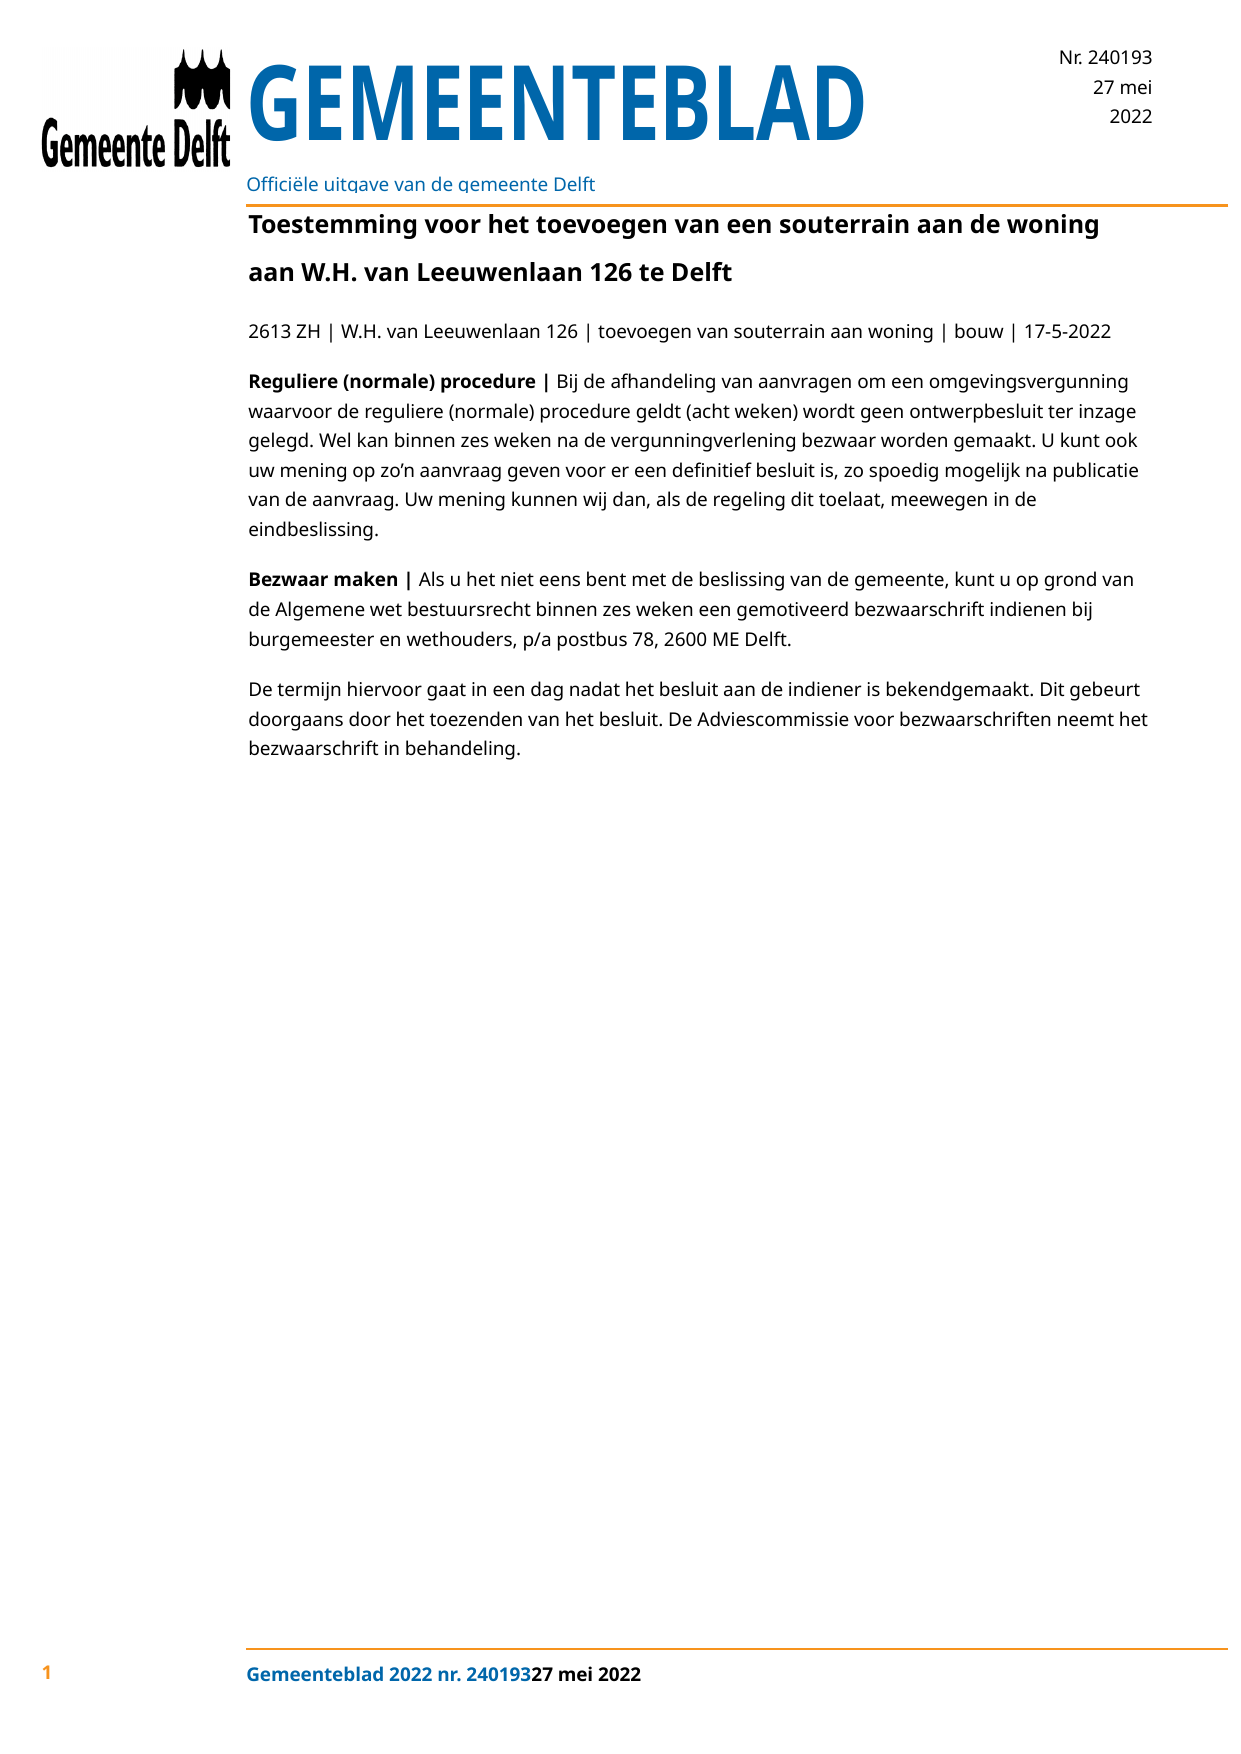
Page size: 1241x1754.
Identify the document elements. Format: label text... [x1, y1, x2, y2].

text Reguliere (normale) procedure | Bij de afhandeling van aanvragen om een omgevingsvergunning waarvoor de reguliere (normale) procedure geldt (acht weken) wordt geen ontwerpbesluit ter inzage gelegd. Wel kan binnen zes weken na de vergunningverlening bezwaar worden gemaakt. U kunt ook uw mening op zo’n aanvraag geven voor er een definitief besluit is, zo spoedig mogelijk na publicatie van de aanvraag. Uw mening kunnen wij dan, als de regeling dit toelaat, meewegen in de eindbeslissing. [248, 368, 1152, 542]
text 2613 ZH | W.H. van Leeuwenlaan 126 | toevoegen van souterrain aan woning | bouw | 17-5-2022 [248, 318, 1152, 344]
text Toestemming voor het toevoegen van een souterrain aan de woning aan W.H. van Leeuwenlaan 126 te Delft [248, 207, 1152, 288]
text De termijn hiervoor gaat in een dag nadat het besluit aan de indiener is bekendgemaakt. Dit gebeurt doorgaans door het toezenden van het besluit. De Adviescommissie voor bezwaarschriften neemt het bezwaarschrift in behandeling. [248, 676, 1152, 761]
picture [41, 47, 231, 172]
text Bezwaar maken | Als u het niet eens bent met de beslissing van de gemeente, kunt u op grond van de Algemene wet bestuursrecht binnen zes weken een gemotiveerd bezwaarschrift indienen bij burgemeester en wethouders, p/a postbus 78, 2600 ME Delft. [248, 567, 1152, 652]
